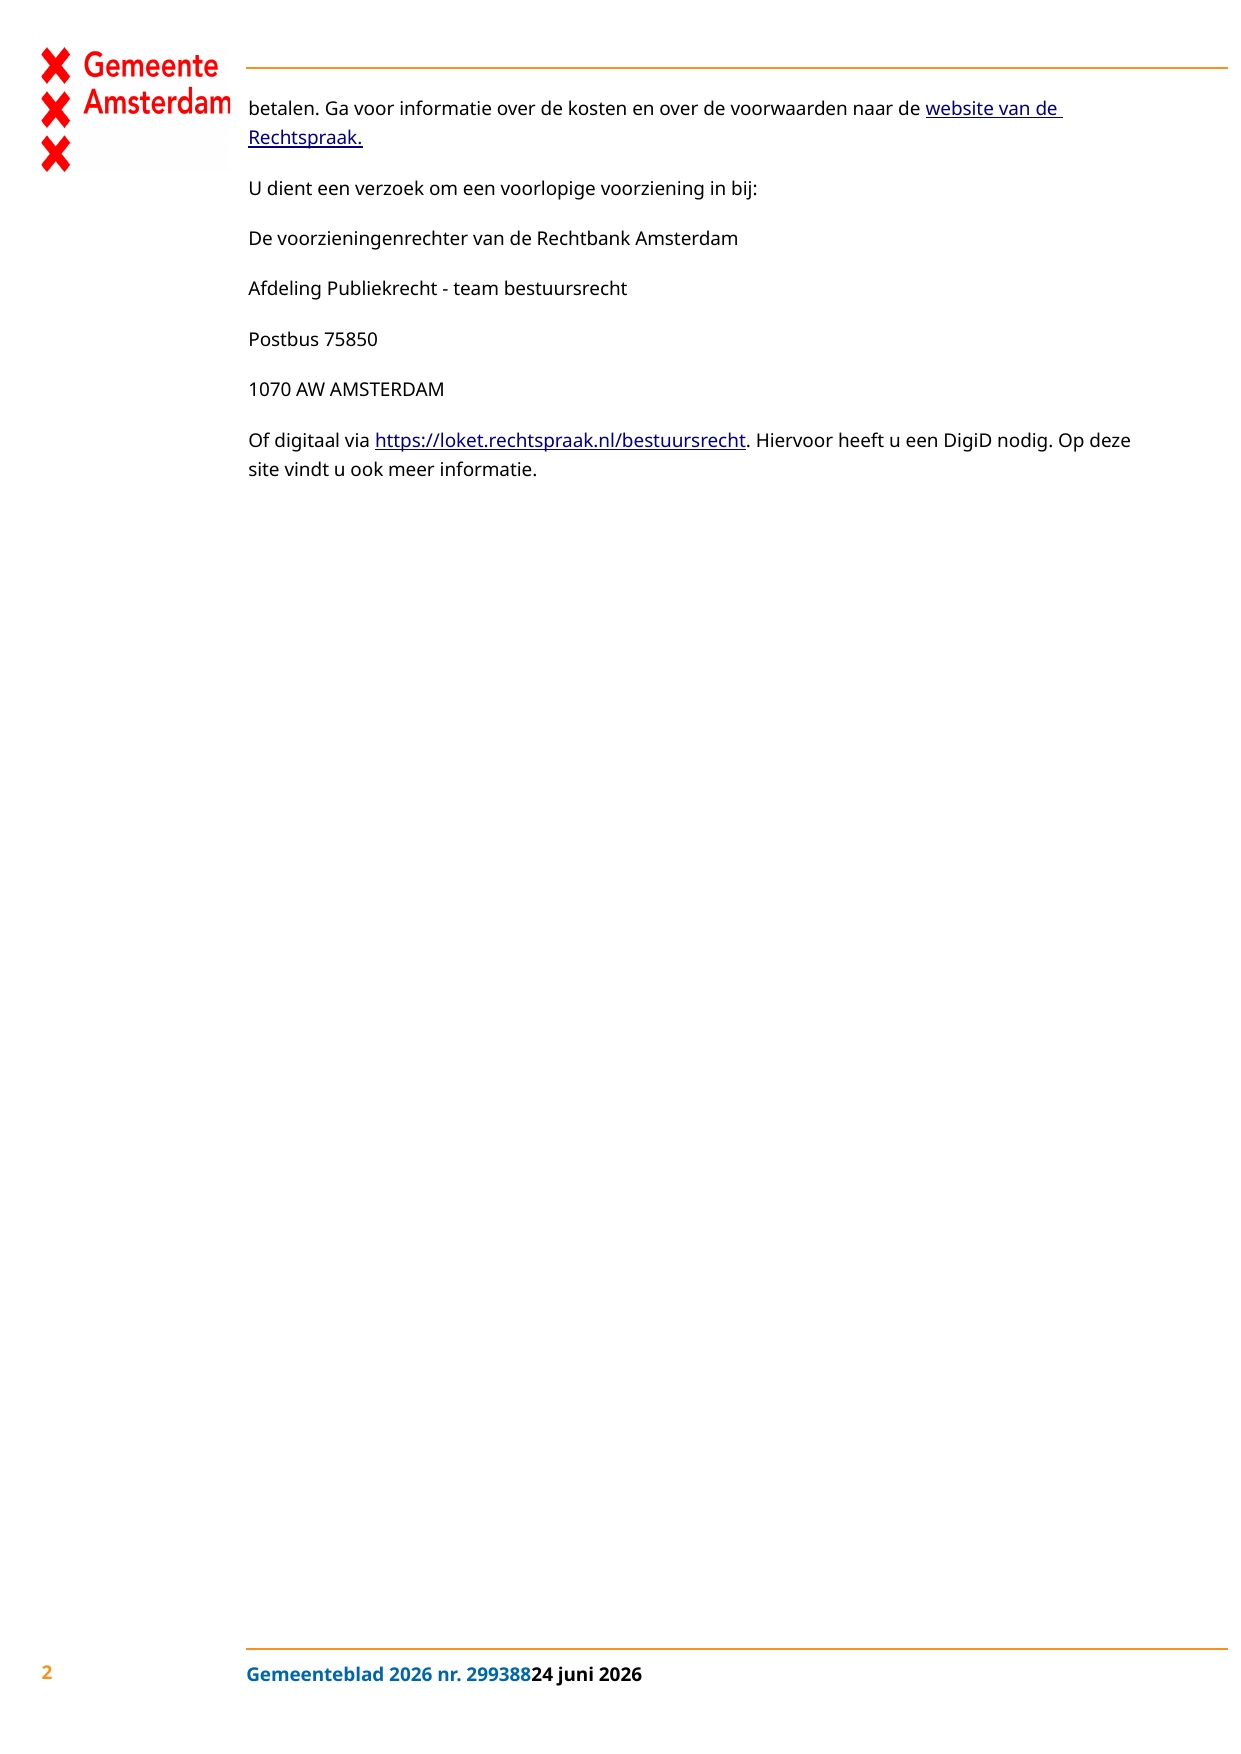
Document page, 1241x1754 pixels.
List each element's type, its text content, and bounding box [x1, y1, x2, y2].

text Afdeling Publiekrecht - team bestuursrecht [248, 276, 1152, 301]
text De voorzieningenrechter van de Rechtbank Amsterdam [248, 225, 1152, 251]
picture [41, 47, 231, 172]
text U dient een verzoek om een voorlopige voorziening in bij: [248, 175, 1152, 201]
text 1070 AW AMSTERDAM [248, 376, 1152, 402]
text Postbus 75850 [248, 326, 1152, 352]
text Of digitaal via https://loket.rechtspraak.nl/bestuursrecht. Hiervoor heeft u een DigiD nodig. Op deze site vindt u ook meer informatie. [248, 427, 1152, 482]
text betalen. Ga voor informatie over de kosten en over de voorwaarden naar de website van de Rechtspraak. [248, 95, 1152, 150]
